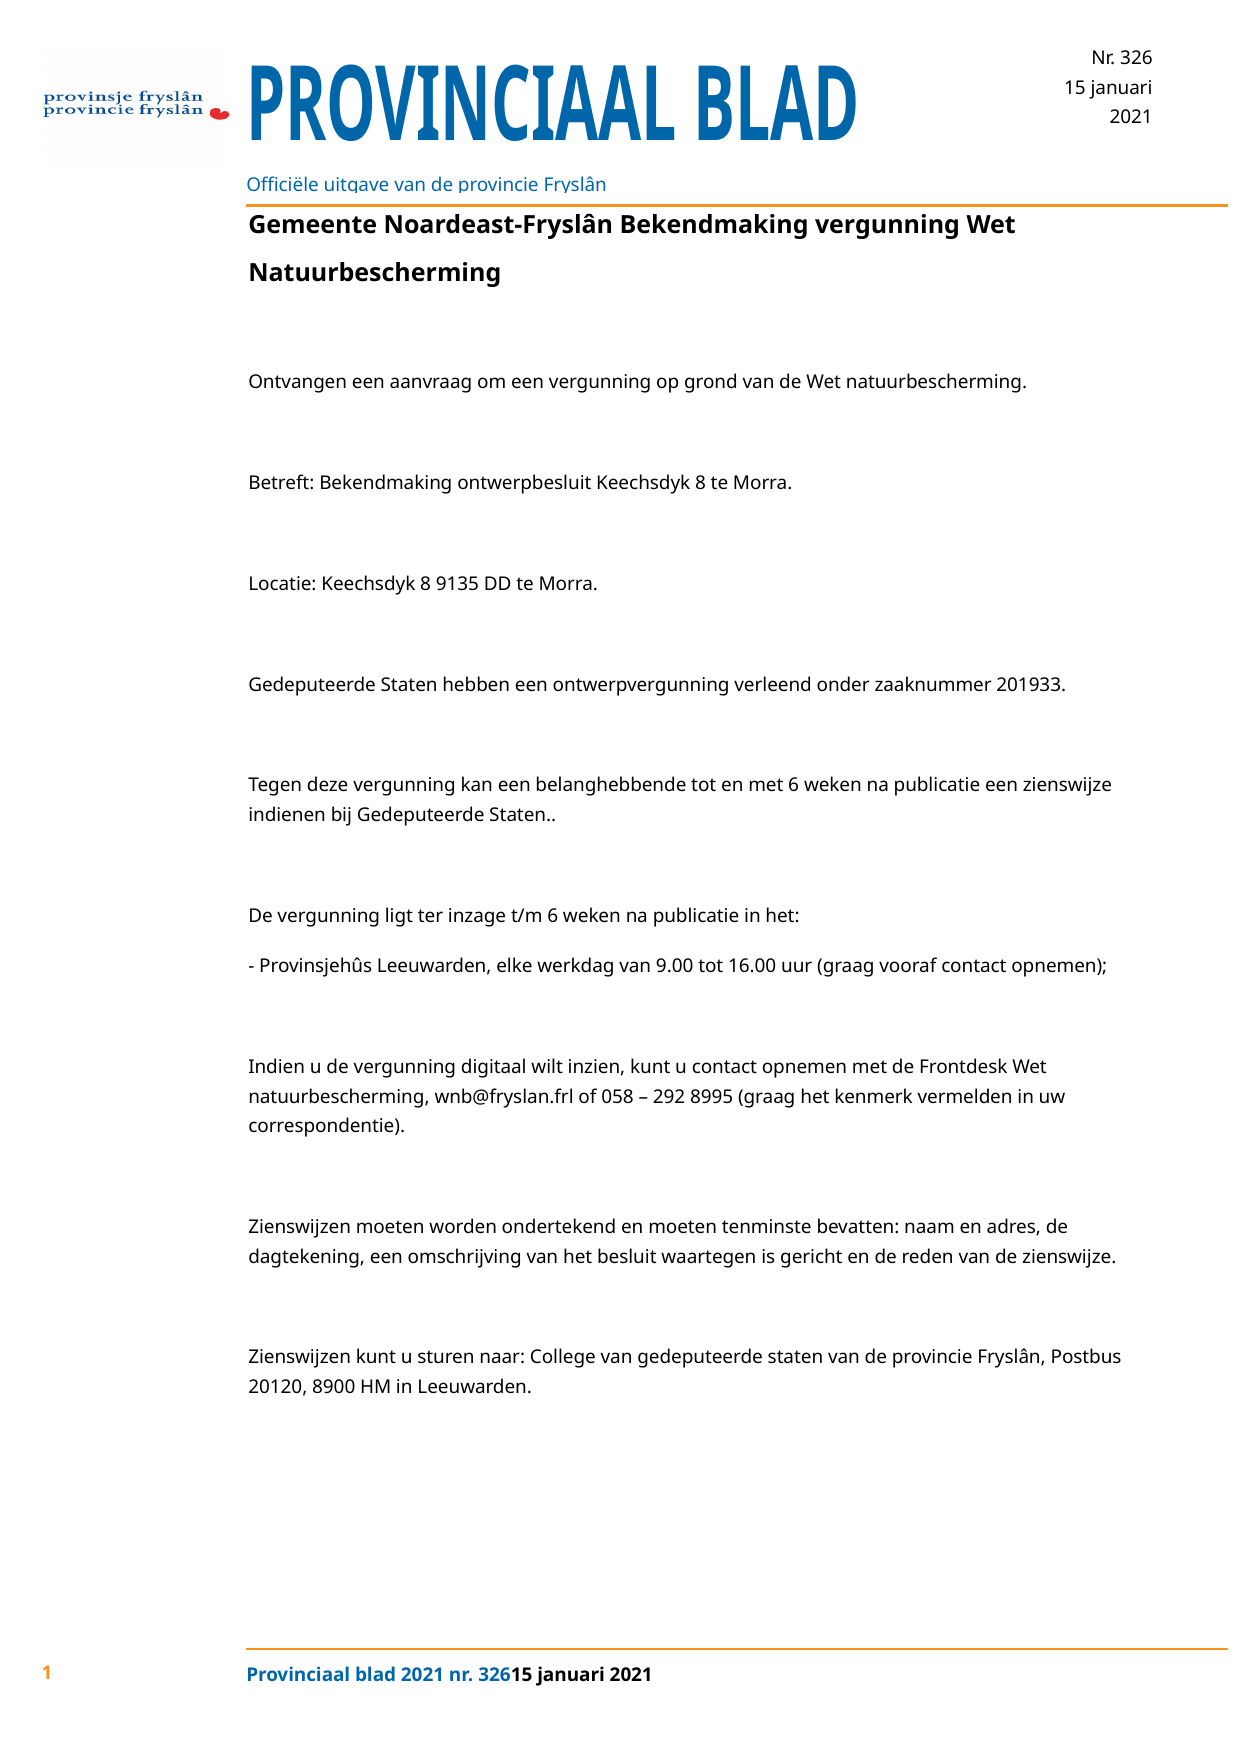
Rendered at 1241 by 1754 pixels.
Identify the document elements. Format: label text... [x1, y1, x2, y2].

text Gedeputeerde Staten hebben een ontwerpvergunning verleend onder zaaknummer 201933. [248, 671, 1152, 697]
text Ontvangen een aanvraag om een vergunning op grond van de Wet natuurbescherming. [248, 368, 1152, 394]
text Gemeente Noardeast-Fryslân Bekendmaking vergunning Wet Natuurbescherming [248, 207, 1152, 288]
text Zienswijzen kunt u sturen naar: College van gedeputeerde staten van de provincie Fryslân, Postbus 20120, 8900 HM in Leeuwarden. [248, 1344, 1152, 1399]
text Indien u de vergunning digitaal wilt inzien, kunt u contact opnemen met de Frontdesk Wet natuurbescherming, wnb@fryslan.frl of 058 – 292 8995 (graag het kenmerk vermelden in uw correspondentie). [248, 1053, 1152, 1138]
text Tegen deze vergunning kan een belanghebbende tot en met 6 weken na publicatie een zienswijze indienen bij Gedeputeerde Staten.. [248, 772, 1152, 827]
text - Provinsjehûs Leeuwarden, elke werkdag van 9.00 tot 16.00 uur (graag vooraf contact opnemen); [248, 952, 1152, 978]
text Locatie: Keechsdyk 8 9135 DD te Morra. [248, 570, 1152, 596]
text De vergunning ligt ter inzage t/m 6 weken na publicatie in het: [248, 902, 1152, 928]
text Zienswijzen moeten worden ondertekend en moeten tenminste bevatten: naam en adres, de dagtekening, een omschrijving van het besluit waartegen is gericht en de reden van de zienswijze. [248, 1213, 1152, 1269]
text Betreft: Bekendmaking ontwerpbesluit Keechsdyk 8 te Morra. [248, 469, 1152, 495]
picture [41, 47, 231, 172]
